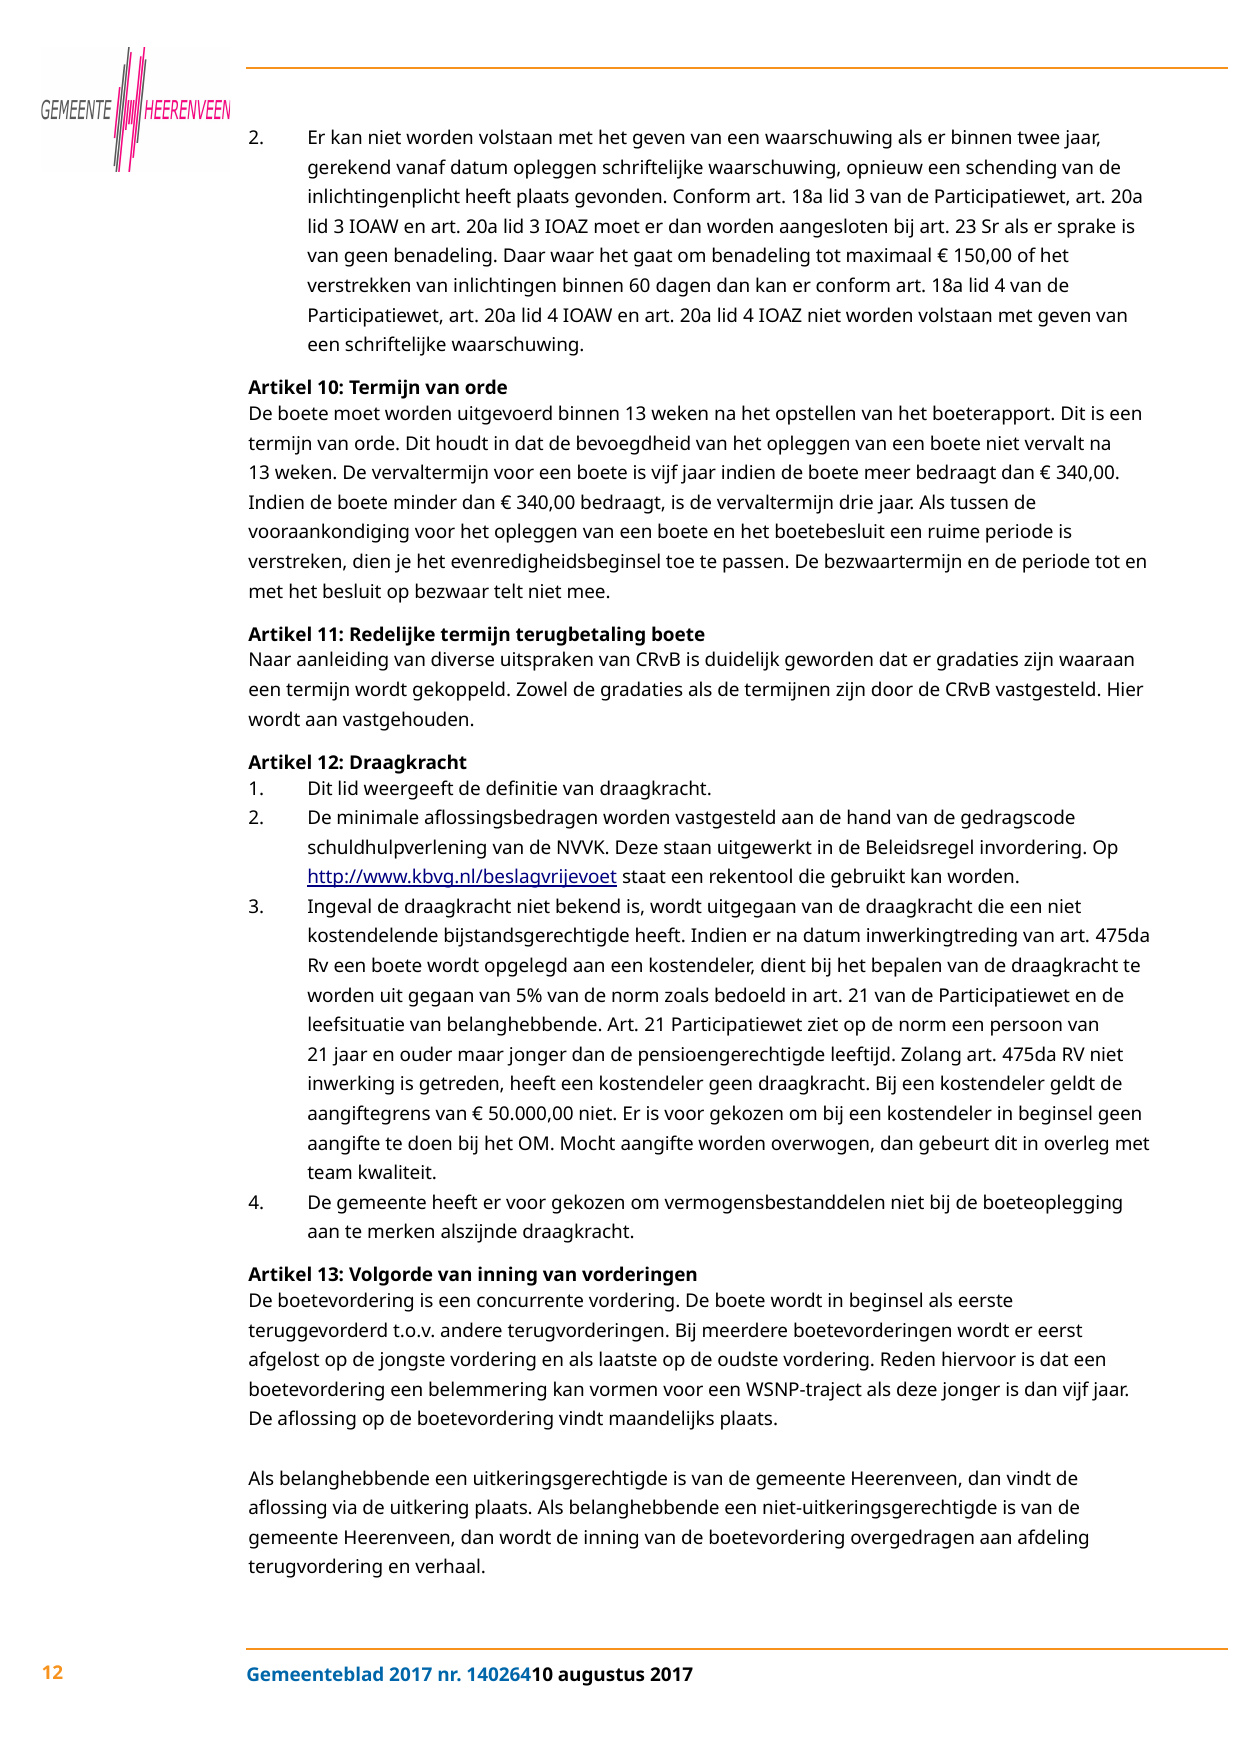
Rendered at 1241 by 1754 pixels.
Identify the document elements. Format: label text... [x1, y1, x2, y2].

list Ingeval de draagkracht niet bekend is, wordt uitgegaan van de draagkracht die een niet kostendelende bijstandsgerechtigde heeft. Indien er na datum inwerkingtreding van art. 475da Rv een boete wordt opgelegd aan een kostendeler, dient bij het bepalen van de draagkracht te worden uit gegaan van 5% van de norm zoals bedoeld in art. 21 van de Participatiewet en de leefsituatie van belanghebbende. Art. 21 Participatiewet ziet op de norm een persoon van 21 jaar en ouder maar jonger dan de pensioengerechtigde leeftijd. Zolang art. 475da RV niet inwerking is getreden, heeft een kostendeler geen draagkracht. Bij een kostendeler geldt de aangiftegrens van € 50.000,00 niet. Er is voor gekozen om bij een kostendeler in beginsel geen aangifte te doen bij het OM. Mocht aangifte worden overwogen, dan gebeurt dit in overleg met team kwaliteit. [248, 893, 1152, 1185]
text De boetevordering is een concurrente vordering. De boete wordt in beginsel als eerste teruggevorderd t.o.v. andere terugvorderingen. Bij meerdere boetevorderingen wordt er eerst afgelost op de jongste vordering en als laatste op de oudste vordering. Reden hiervoor is dat een boetevordering een belemmering kan vormen voor een WSNP-traject als deze jonger is dan vijf jaar. De aflossing op de boetevordering vindt maandelijks plaats. [248, 1287, 1152, 1431]
list Dit lid weergeeft de definitie van draagkracht. [248, 775, 1152, 800]
text Artikel 10: Termijn van orde [248, 374, 1152, 400]
text Naar aanleiding van diverse uitspraken van CRvB is duidelijk geworden dat er gradaties zijn waaraan een termijn wordt gekoppeld. Zowel de gradaties als de termijnen zijn door de CRvB vastgesteld. Hier wordt aan vastgehouden. [248, 647, 1152, 732]
text Artikel 12: Draagkracht [248, 749, 1152, 775]
text De boete moet worden uitgevoerd binnen 13 weken na het opstellen van het boeterapport. Dit is een termijn van orde. Dit houdt in dat de bevoegdheid van het opleggen van een boete niet vervalt na 13 weken. De vervaltermijn voor een boete is vijf jaar indien de boete meer bedraagt dan € 340,00. Indien de boete minder dan € 340,00 bedraagt, is de vervaltermijn drie jaar. Als tussen de vooraankondiging voor het opleggen van een boete en het boetebesluit een ruime periode is verstreken, dien je het evenredigheidsbeginsel toe te passen. De bezwaartermijn en de periode tot en met het besluit op bezwaar telt niet mee. [248, 400, 1152, 603]
picture [41, 47, 231, 172]
list De gemeente heeft er voor gekozen om vermogensbestanddelen niet bij de boeteoplegging aan te merken alszijnde draagkracht. [248, 1189, 1152, 1244]
list Er kan niet worden volstaan met het geven van een waarschuwing als er binnen twee jaar, gerekend vanaf datum opleggen schriftelijke waarschuwing, opnieuw een schending van de inlichtingenplicht heeft plaats gevonden. Conform art. 18a lid 3 van de Participatiewet, art. 20a lid 3 IOAW en art. 20a lid 3 IOAZ moet er dan worden aangesloten bij art. 23 Sr als er sprake is van geen benadeling. Daar waar het gaat om benadeling tot maximaal € 150,00 of het verstrekken van inlichtingen binnen 60 dagen dan kan er conform art. 18a lid 4 van de Participatiewet, art. 20a lid 4 IOAW en art. 20a lid 4 IOAZ niet worden volstaan met geven van een schriftelijke waarschuwing. [248, 124, 1152, 357]
text Artikel 11: Redelijke termijn terugbetaling boete [248, 621, 1152, 647]
text Als belanghebbende een uitkeringsgerechtigde is van de gemeente Heerenveen, dan vindt de aflossing via de uitkering plaats. Als belanghebbende een niet-uitkeringsgerechtigde is van de gemeente Heerenveen, dan wordt de inning van de boetevordering overgedragen aan afdeling terugvordering en verhaal. [248, 1465, 1152, 1579]
text Artikel 13: Volgorde van inning van vorderingen [248, 1262, 1152, 1287]
list De minimale aflossingsbedragen worden vastgesteld aan de hand van de gedragscode schuldhulpverlening van de NVVK. Deze staan uitgewerkt in de Beleidsregel invordering. Op http://www.kbvg.nl/beslagvrijevoet staat een rekentool die gebruikt kan worden. [248, 804, 1152, 889]
